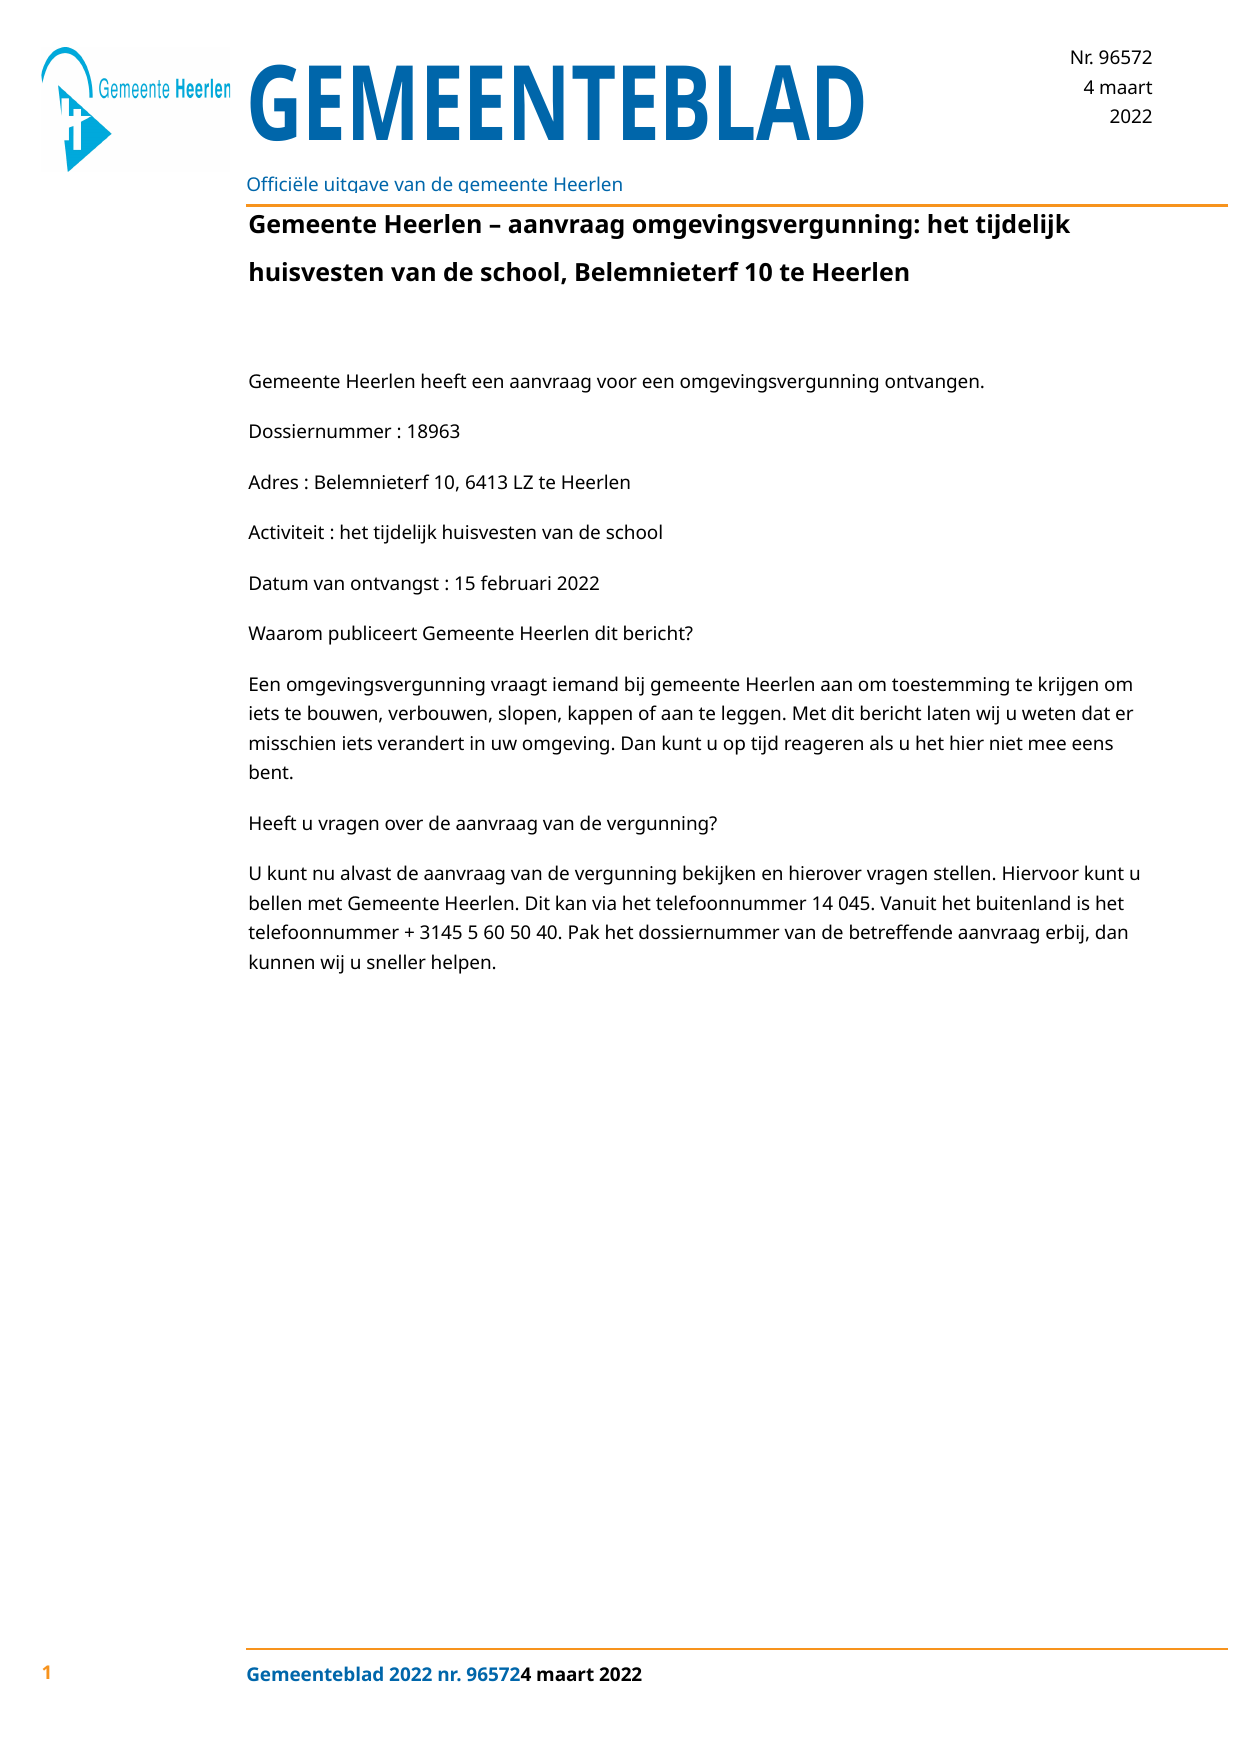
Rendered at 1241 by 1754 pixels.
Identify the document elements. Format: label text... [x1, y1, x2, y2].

text Adres : Belemnieterf 10, 6413 LZ te Heerlen [248, 469, 1152, 495]
picture [41, 47, 231, 172]
text Een omgevingsvergunning vraagt iemand bij gemeente Heerlen aan om toestemming te krijgen om iets te bouwen, verbouwen, slopen, kappen of aan te leggen. Met dit bericht laten wij u weten dat er misschien iets verandert in uw omgeving. Dan kunt u op tijd reageren als u het hier niet mee eens bent. [248, 671, 1152, 785]
picture [41, 47, 59, 70]
text Gemeente Heerlen – aanvraag omgevingsvergunning: het tijdelijk huisvesten van de school, Belemnieterf 10 te Heerlen [248, 207, 1152, 288]
text U kunt nu alvast de aanvraag van de vergunning bekijken en hierover vragen stellen. Hiervoor kunt u bellen met Gemeente Heerlen. Dit kan via het telefoonnummer 14 045. Vanuit het buitenland is het telefoonnummer + 3145 5 60 50 40. Pak het dossiernummer van de betreffende aanvraag erbij, dan kunnen wij u sneller helpen. [248, 860, 1152, 975]
text Activiteit : het tijdelijk huisvesten van de school [248, 519, 1152, 545]
text Dossiernummer : 18963 [248, 419, 1152, 444]
text Gemeente Heerlen heeft een aanvraag voor een omgevingsvergunning ontvangen. [248, 368, 1152, 394]
text Datum van ontvangst : 15 februari 2022 [248, 570, 1152, 596]
text Heeft u vragen over de aanvraag van de vergunning? [248, 810, 1152, 836]
text Waarom publiceert Gemeente Heerlen dit bericht? [248, 620, 1152, 646]
